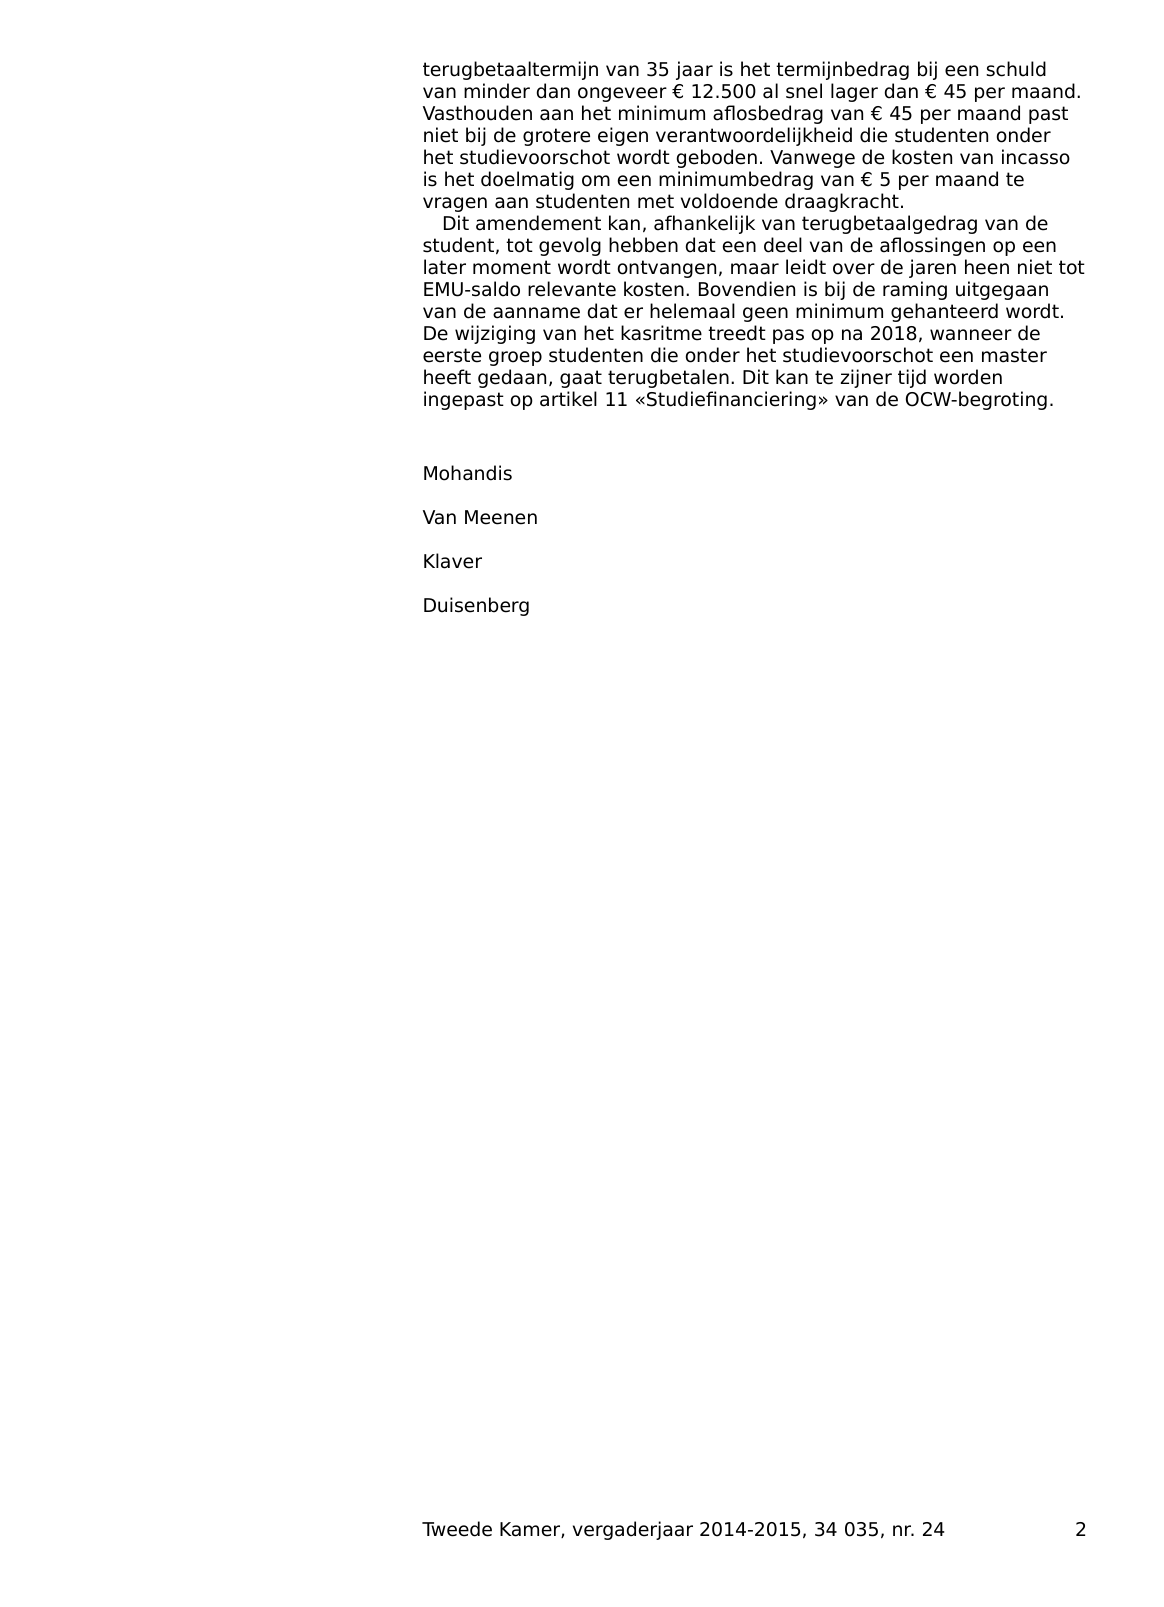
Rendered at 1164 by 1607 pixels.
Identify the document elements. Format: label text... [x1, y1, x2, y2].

text Dit amendement kan, afhankelijk van terugbetaalgedrag van de student, tot gevolg hebben dat een deel van de aflossingen op een later moment wordt ontvangen, maar leidt over de jaren heen niet tot EMU-saldo relevante kosten. Bovendien is bij de raming uitgegaan van de aanname dat er helemaal geen minimum gehanteerd wordt. De wijziging van het kasritme treedt pas op na 2018, wanneer de eerste groep studenten die onder het studievoorschot een master heeft gedaan, gaat terugbetalen. Dit kan te zijner tijd worden ingepast op artikel 11 «Studiefinanciering» van de OCW-begroting. [422, 213, 1087, 411]
text terugbetaaltermijn van 35 jaar is het termijnbedrag bij een schuld van minder dan ongeveer € 12.500 al snel lager dan € 45 per maand. Vasthouden aan het minimum aflosbedrag van € 45 per maand past niet bij de grotere eigen verantwoordelijkheid die studenten onder het studievoorschot wordt geboden. Vanwege de kosten van incasso is het doelmatig om een minimumbedrag van € 5 per maand te vragen aan studenten met voldoende draagkracht. [422, 59, 1087, 213]
text Mohandis Van Meenen Klaver Duisenberg [422, 441, 1087, 617]
